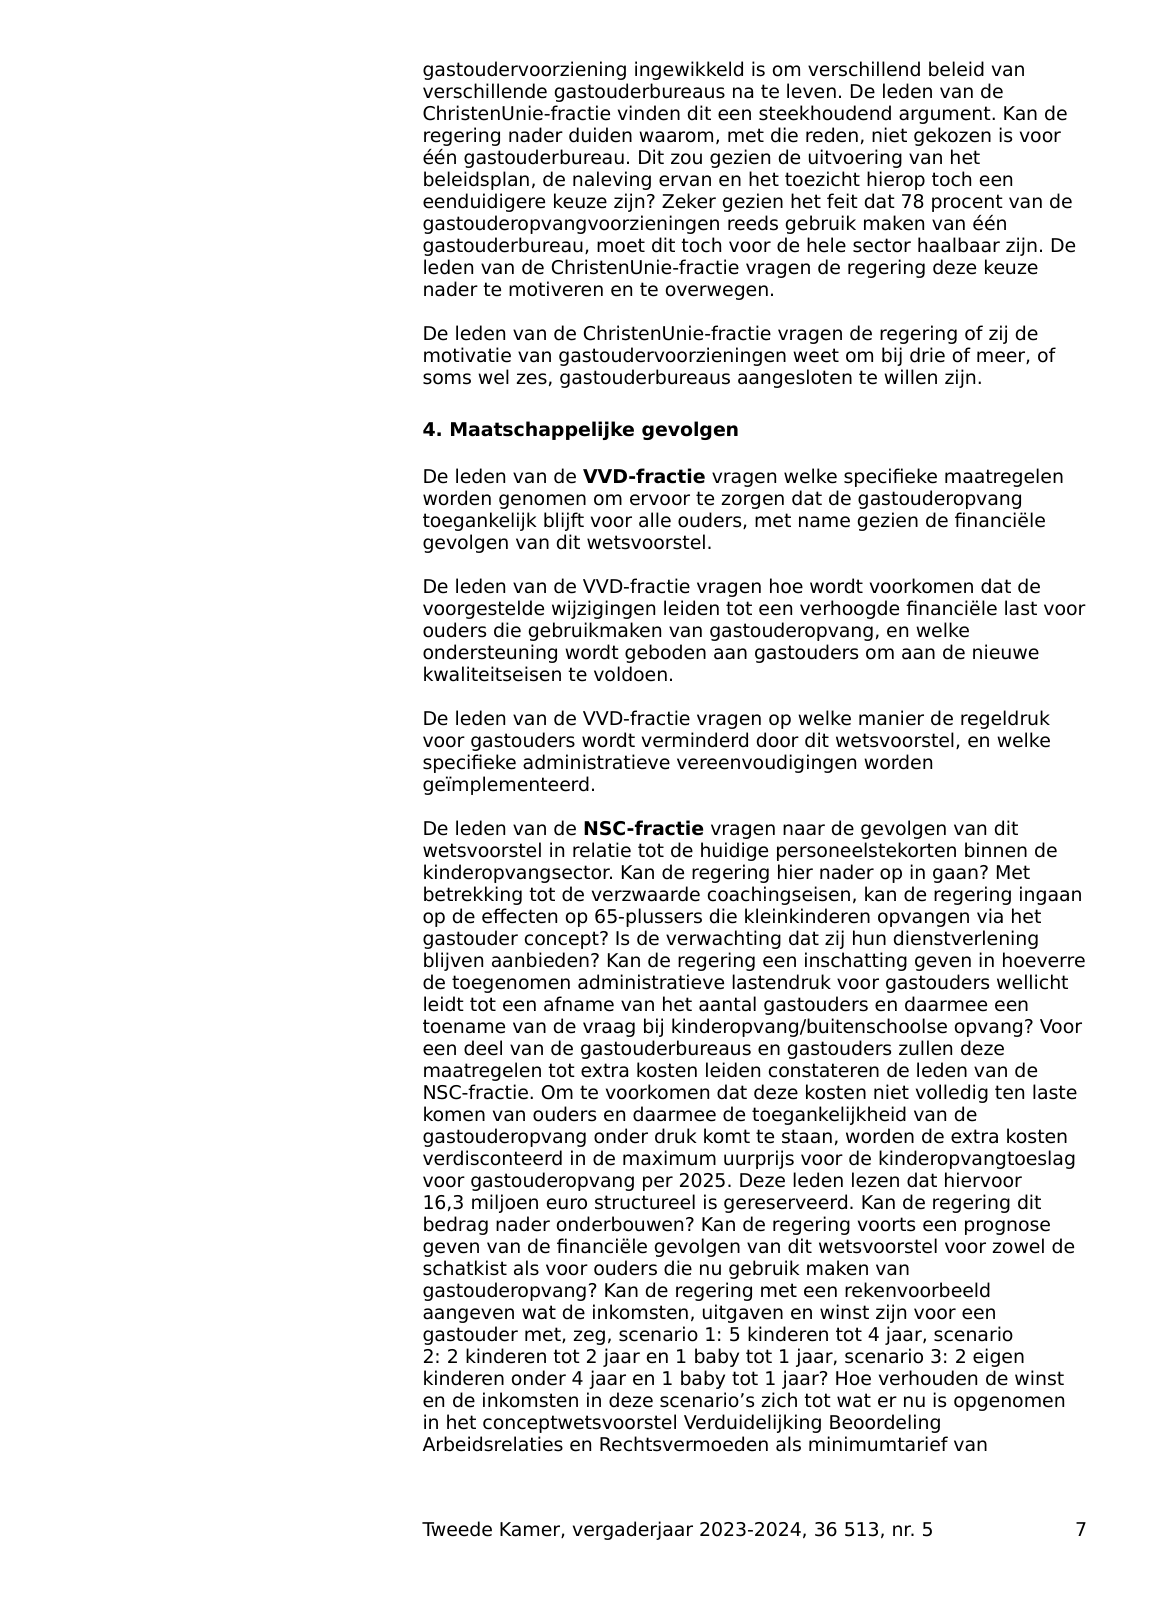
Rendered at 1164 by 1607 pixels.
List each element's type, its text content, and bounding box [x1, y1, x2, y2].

subtitle 4. Maatschappelijke gevolgen [422, 419, 1087, 441]
text De leden van de VVD-fractie vragen welke specifieke maatregelen worden genomen om ervoor te zorgen dat de gastouderopvang toegankelijk blijft voor alle ouders, met name gezien de financiële gevolgen van dit wetsvoorstel. [422, 466, 1087, 554]
text De leden van de VVD-fractie vragen hoe wordt voorkomen dat de voorgestelde wijzigingen leiden tot een verhoogde financiële last voor ouders die gebruikmaken van gastouderopvang, en welke ondersteuning wordt geboden aan gastouders om aan de nieuwe kwaliteitseisen te voldoen. [422, 576, 1087, 686]
text De leden van de ChristenUnie-fractie vragen de regering of zij de motivatie van gastoudervoorzieningen weet om bij drie of meer, of soms wel zes, gastouderbureaus aangesloten te willen zijn. [422, 323, 1087, 389]
text gastoudervoorziening ingewikkeld is om verschillend beleid van verschillende gastouderbureaus na te leven. De leden van de ChristenUnie-fractie vinden dit een steekhoudend argument. Kan de regering nader duiden waarom, met die reden, niet gekozen is voor één gastouderbureau. Dit zou gezien de uitvoering van het beleidsplan, de naleving ervan en het toezicht hierop toch een eenduidigere keuze zijn? Zeker gezien het feit dat 78 procent van de gastouderopvangvoorzieningen reeds gebruik maken van één gastouderbureau, moet dit toch voor de hele sector haalbaar zijn. De leden van de ChristenUnie-fractie vragen de regering deze keuze nader te motiveren en te overwegen. [422, 59, 1087, 301]
text De leden van de NSC-fractie vragen naar de gevolgen van dit wetsvoorstel in relatie tot de huidige personeelstekorten binnen de kinderopvangsector. Kan de regering hier nader op in gaan? Met betrekking tot de verzwaarde coachingseisen, kan de regering ingaan op de effecten op 65-plussers die kleinkinderen opvangen via het gastouder concept? Is de verwachting dat zij hun dienstverlening blijven aanbieden? Kan de regering een inschatting geven in hoeverre de toegenomen administratieve lastendruk voor gastouders wellicht leidt tot een afname van het aantal gastouders en daarmee een toename van de vraag bij kinderopvang/buitenschoolse opvang? Voor een deel van de gastouderbureaus en gastouders zullen deze maatregelen tot extra kosten leiden constateren de leden van de NSC-fractie. Om te voorkomen dat deze kosten niet volledig ten laste komen van ouders en daarmee de toegankelijkheid van de gastouderopvang onder druk komt te staan, worden de extra kosten verdisconteerd in de maximum uurprijs voor de kinderopvangtoeslag voor gastouderopvang per 2025. Deze leden lezen dat hiervoor 16,3 miljoen euro structureel is gereserveerd. Kan de regering dit bedrag nader onderbouwen? Kan de regering voorts een prognose geven van de financiële gevolgen van dit wetsvoorstel voor zowel de schatkist als voor ouders die nu gebruik maken van gastouderopvang? Kan de regering met een rekenvoorbeeld aangeven wat de inkomsten, uitgaven en winst zijn voor een gastouder met, zeg, scenario 1: 5 kinderen tot 4 jaar, scenario 2: 2 kinderen tot 2 jaar en 1 baby tot 1 jaar, scenario 3: 2 eigen kinderen onder 4 jaar en 1 baby tot 1 jaar? Hoe verhouden de winst en de inkomsten in deze scenario’s zich tot wat er nu is opgenomen in het conceptwetsvoorstel Verduidelijking Beoordeling Arbeidsrelaties en Rechtsvermoeden als minimumtarief van [422, 818, 1087, 1456]
text De leden van de VVD-fractie vragen op welke manier de regeldruk voor gastouders wordt verminderd door dit wetsvoorstel, en welke specifieke administratieve vereenvoudigingen worden geïmplementeerd. [422, 708, 1087, 796]
